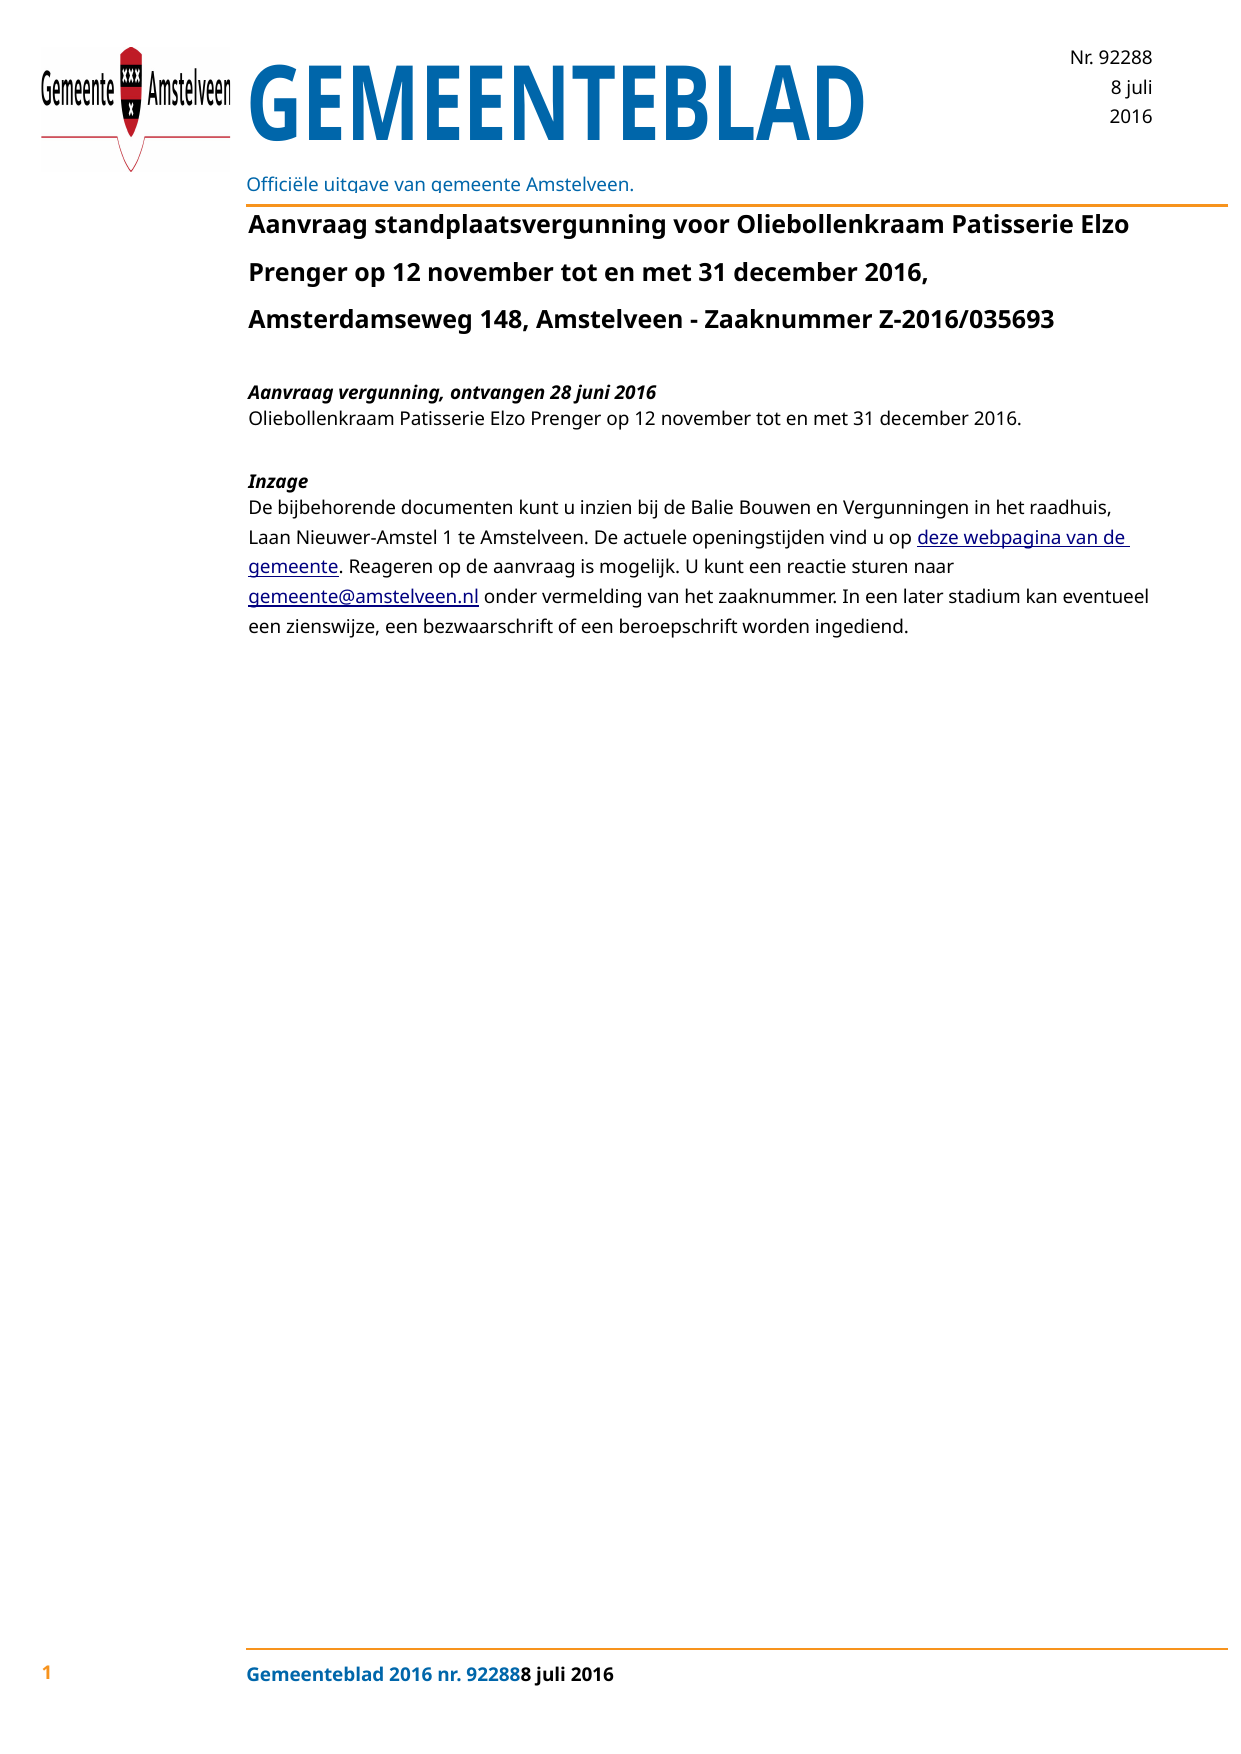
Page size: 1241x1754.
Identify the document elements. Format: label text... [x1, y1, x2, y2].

text Oliebollenkraam Patisserie Elzo Prenger op 12 november tot en met 31 december 2016. [248, 405, 1152, 431]
text Aanvraag standplaatsvergunning voor Oliebollenkraam Patisserie Elzo Prenger op 12 november tot en met 31 december 2016, Amsterdamseweg 148, Amstelveen - Zaaknummer Z-2016/035693 [248, 207, 1152, 336]
text Aanvraag vergunning, ontvangen 28 juni 2016 [248, 379, 1152, 405]
text De bijbehorende documenten kunt u inzien bij de Balie Bouwen en Vergunningen in het raadhuis, Laan Nieuwer-Amstel 1 te Amstelveen. De actuele openingstijden vind u op deze webpagina van de gemeente. Reageren op de aanvraag is mogelijk. U kunt een reactie sturen naar gemeente@amstelveen.nl onder vermelding van het zaaknummer. In een later stadium kan eventueel een zienswijze, een bezwaarschrift of een beroepschrift worden ingediend. [248, 494, 1152, 638]
picture [41, 47, 231, 172]
text Inzage [248, 469, 1152, 494]
